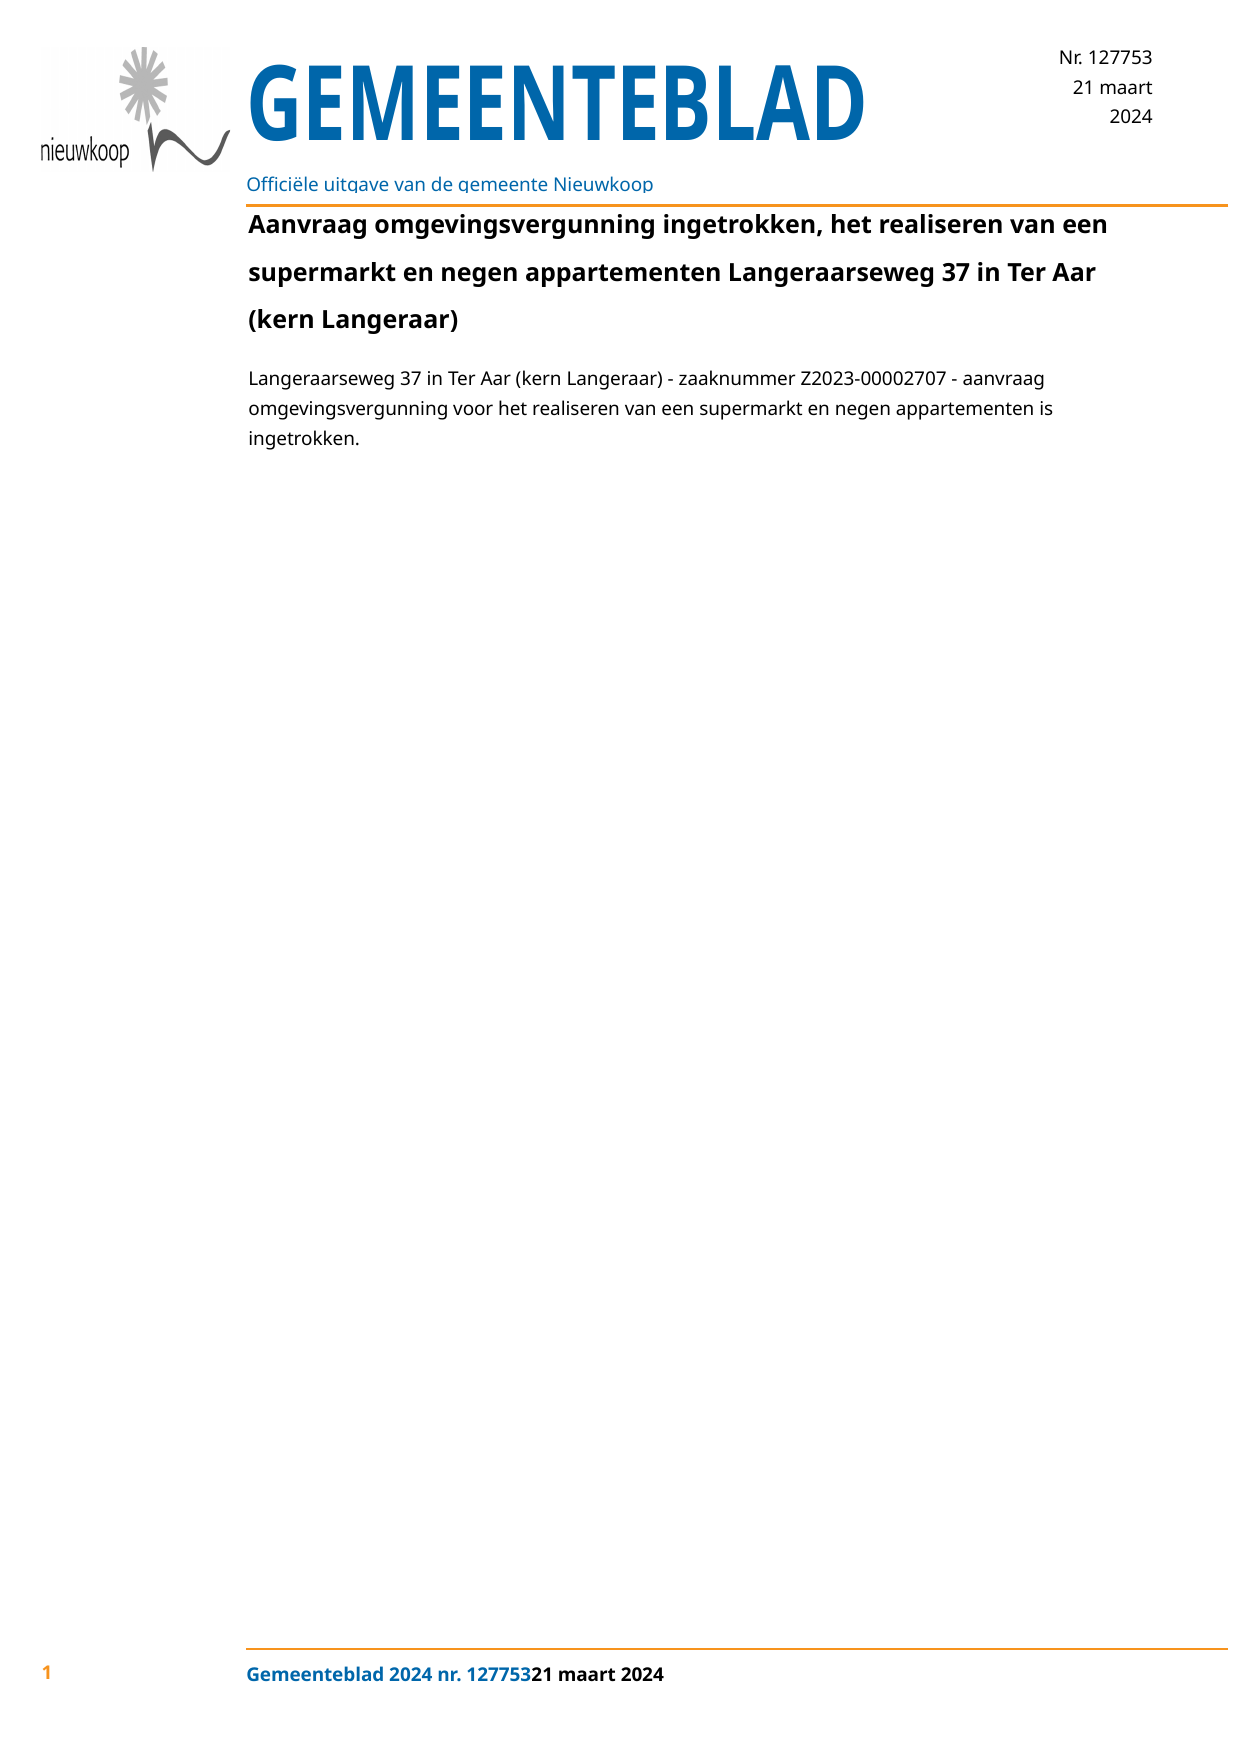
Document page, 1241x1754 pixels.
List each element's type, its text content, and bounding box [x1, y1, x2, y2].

text Langeraarseweg 37 in Ter Aar (kern Langeraar) - zaaknummer Z2023-00002707 - aanvraag omgevingsvergunning voor het realiseren van een supermarkt en negen appartementen is ingetrokken. [248, 366, 1152, 450]
text Aanvraag omgevingsvergunning ingetrokken, het realiseren van een supermarkt en negen appartementen Langeraarseweg 37 in Ter Aar (kern Langeraar) [248, 207, 1152, 336]
picture [41, 47, 231, 172]
